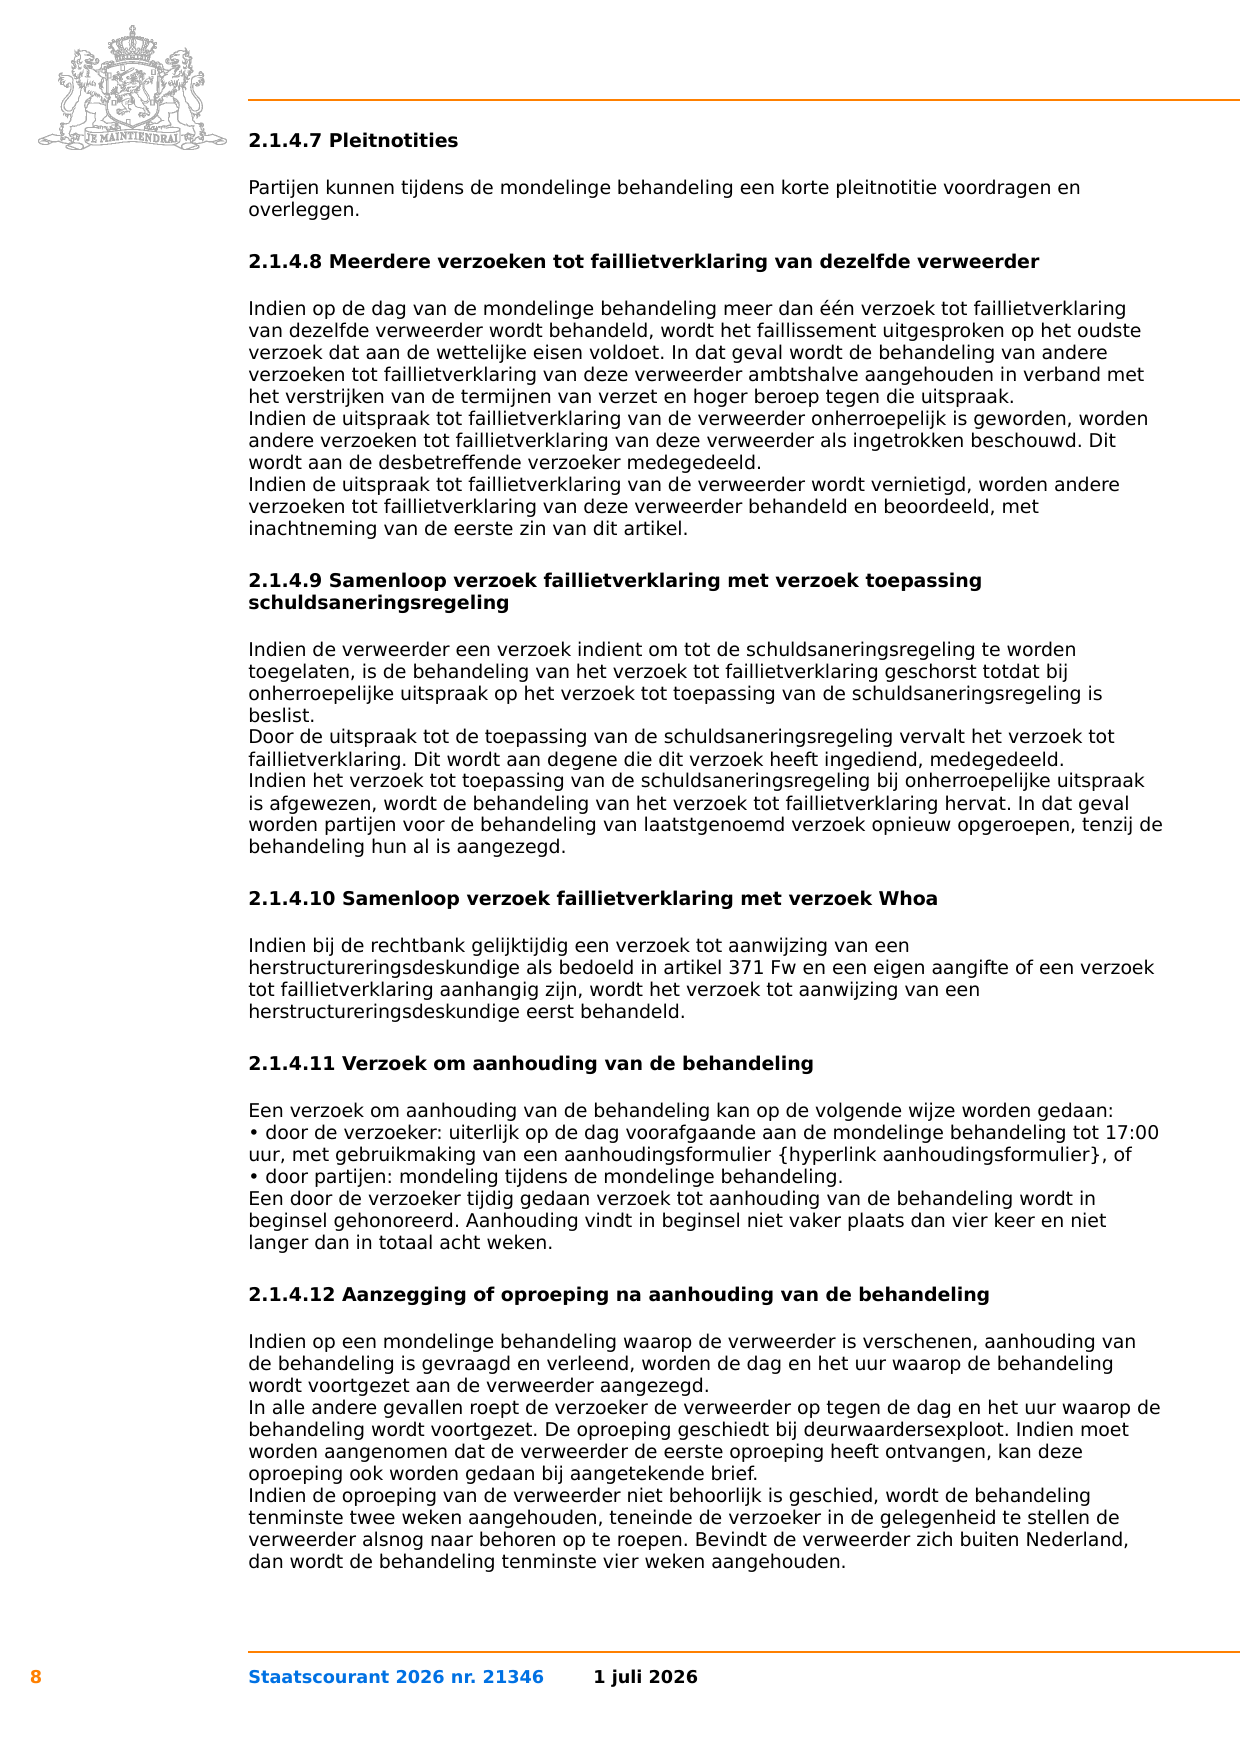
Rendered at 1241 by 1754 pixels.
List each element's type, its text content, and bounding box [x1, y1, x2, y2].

text Indien op een mondelinge behandeling waarop de verweerder is verschenen, aanhouding van de behandeling is gevraagd en verleend, worden de dag en het uur waarop de behandeling wordt voortgezet aan de verweerder aangezegd. [248, 1331, 1163, 1397]
subtitle 2.1.4.7 Pleitnotities [248, 130, 1163, 152]
picture [38, 25, 227, 150]
subtitle 2.1.4.11 Verzoek om aanhouding van de behandeling [248, 1053, 1163, 1075]
text Indien de uitspraak tot faillietverklaring van de verweerder onherroepelijk is geworden, worden andere verzoeken tot faillietverklaring van deze verweerder als ingetrokken beschouwd. Dit wordt aan de desbetreffende verzoeker medegedeeld. [248, 408, 1163, 474]
subtitle 2.1.4.10 Samenloop verzoek faillietverklaring met verzoek Whoa [248, 888, 1163, 910]
text Door de uitspraak tot de toepassing van de schuldsaneringsregeling vervalt het verzoek tot faillietverklaring. Dit wordt aan degene die dit verzoek heeft ingediend, medegedeeld. [248, 726, 1163, 770]
text • door de verzoeker: uiterlijk op de dag voorafgaande aan de mondelinge behandeling tot 17:00 uur, met gebruikmaking van een aanhoudingsformulier {hyperlink aanhoudingsformulier}, of [248, 1122, 1163, 1166]
text Partijen kunnen tijdens de mondelinge behandeling een korte pleitnotitie voordragen en overleggen. [248, 177, 1163, 221]
text Indien het verzoek tot toepassing van de schuldsaneringsregeling bij onherroepelijke uitspraak is afgewezen, wordt de behandeling van het verzoek tot faillietverklaring hervat. In dat geval worden partijen voor de behandeling van laatstgenoemd verzoek opnieuw opgeroepen, tenzij de behandeling hun al is aangezegd. [248, 770, 1163, 858]
text Indien bij de rechtbank gelijktijdig een verzoek tot aanwijzing van een herstructureringsdeskundige als bedoeld in artikel 371 Fw en een eigen aangifte of een verzoek tot faillietverklaring aanhangig zijn, wordt het verzoek tot aanwijzing van een herstructureringsdeskundige eerst behandeld. [248, 935, 1163, 1023]
subtitle 2.1.4.8 Meerdere verzoeken tot faillietverklaring van dezelfde verweerder [248, 251, 1163, 273]
text Indien de oproeping van de verweerder niet behoorlijk is geschied, wordt de behandeling tenminste twee weken aangehouden, teneinde de verzoeker in de gelegenheid te stellen de verweerder alsnog naar behoren op te roepen. Bevindt de verweerder zich buiten Nederland, dan wordt de behandeling tenminste vier weken aangehouden. [248, 1485, 1163, 1573]
subtitle 2.1.4.9 Samenloop verzoek faillietverklaring met verzoek toepassing schuldsaneringsregeling [248, 569, 1163, 613]
text Een verzoek om aanhouding van de behandeling kan op de volgende wijze worden gedaan: [248, 1100, 1163, 1122]
text Een door de verzoeker tijdig gedaan verzoek tot aanhouding van de behandeling wordt in beginsel gehonoreerd. Aanhouding vindt in beginsel niet vaker plaats dan vier keer en niet langer dan in totaal acht weken. [248, 1188, 1163, 1254]
text Indien op de dag van de mondelinge behandeling meer dan één verzoek tot faillietverklaring van dezelfde verweerder wordt behandeld, wordt het faillissement uitgesproken op het oudste verzoek dat aan de wettelijke eisen voldoet. In dat geval wordt de behandeling van andere verzoeken tot faillietverklaring van deze verweerder ambtshalve aangehouden in verband met het verstrijken van de termijnen van verzet en hoger beroep tegen die uitspraak. [248, 298, 1163, 408]
subtitle 2.1.4.12 Aanzegging of oproeping na aanhouding van de behandeling [248, 1284, 1163, 1306]
text In alle andere gevallen roept de verzoeker de verweerder op tegen de dag en het uur waarop de behandeling wordt voortgezet. De oproeping geschiedt bij deurwaardersexploot. Indien moet worden aangenomen dat de verweerder de eerste oproeping heeft ontvangen, kan deze oproeping ook worden gedaan bij aangetekende brief. [248, 1397, 1163, 1485]
text • door partijen: mondeling tijdens de mondelinge behandeling. [248, 1166, 1163, 1188]
text Indien de uitspraak tot faillietverklaring van de verweerder wordt vernietigd, worden andere verzoeken tot faillietverklaring van deze verweerder behandeld en beoordeeld, met inachtneming van de eerste zin van dit artikel. [248, 474, 1163, 539]
text Indien de verweerder een verzoek indient om tot de schuldsaneringsregeling te worden toegelaten, is de behandeling van het verzoek tot faillietverklaring geschorst totdat bij onherroepelijke uitspraak op het verzoek tot toepassing van de schuldsaneringsregeling is beslist. [248, 638, 1163, 726]
